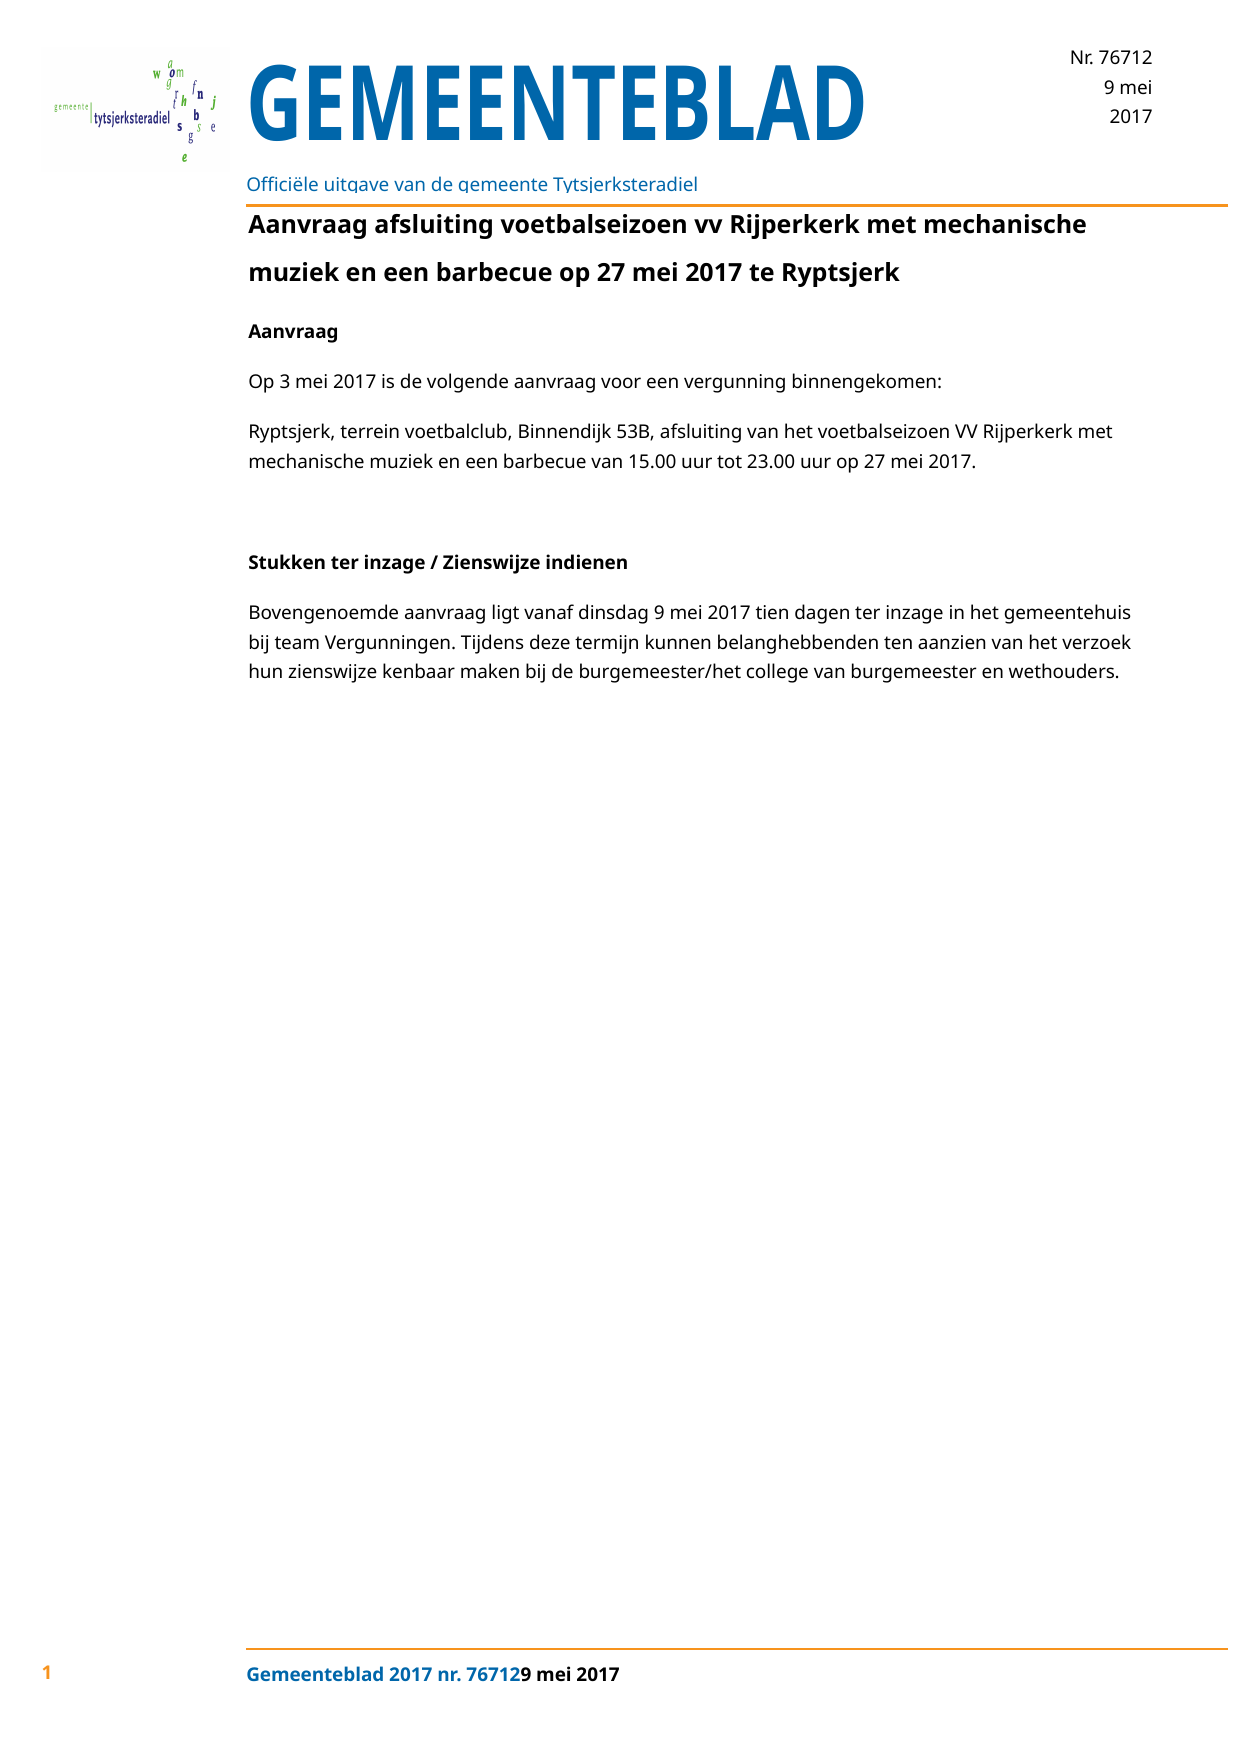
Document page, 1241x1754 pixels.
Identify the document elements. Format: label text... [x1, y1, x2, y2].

text Op 3 mei 2017 is de volgende aanvraag voor een vergunning binnengekomen: [248, 368, 1152, 394]
picture [41, 47, 231, 172]
text Ryptsjerk, terrein voetbalclub, Binnendijk 53B, afsluiting van het voetbalseizoen VV Rijperkerk met mechanische muziek en een barbecue van 15.00 uur tot 23.00 uur op 27 mei 2017. [248, 419, 1152, 474]
text Stukken ter inzage / Zienswijze indienen [248, 549, 1152, 575]
text Aanvraag [248, 318, 1152, 344]
text Bovengenoemde aanvraag ligt vanaf dinsdag 9 mei 2017 tien dagen ter inzage in het gemeentehuis bij team Vergunningen. Tijdens deze termijn kunnen belanghebbenden ten aanzien van het verzoek hun zienswijze kenbaar maken bij de burge­meester/het college van burgemeester en wethouders. [248, 599, 1152, 684]
text Aanvraag afsluiting voetbalseizoen vv Rijperkerk met mechanische muziek en een barbecue op 27 mei 2017 te Ryptsjerk [248, 207, 1152, 288]
